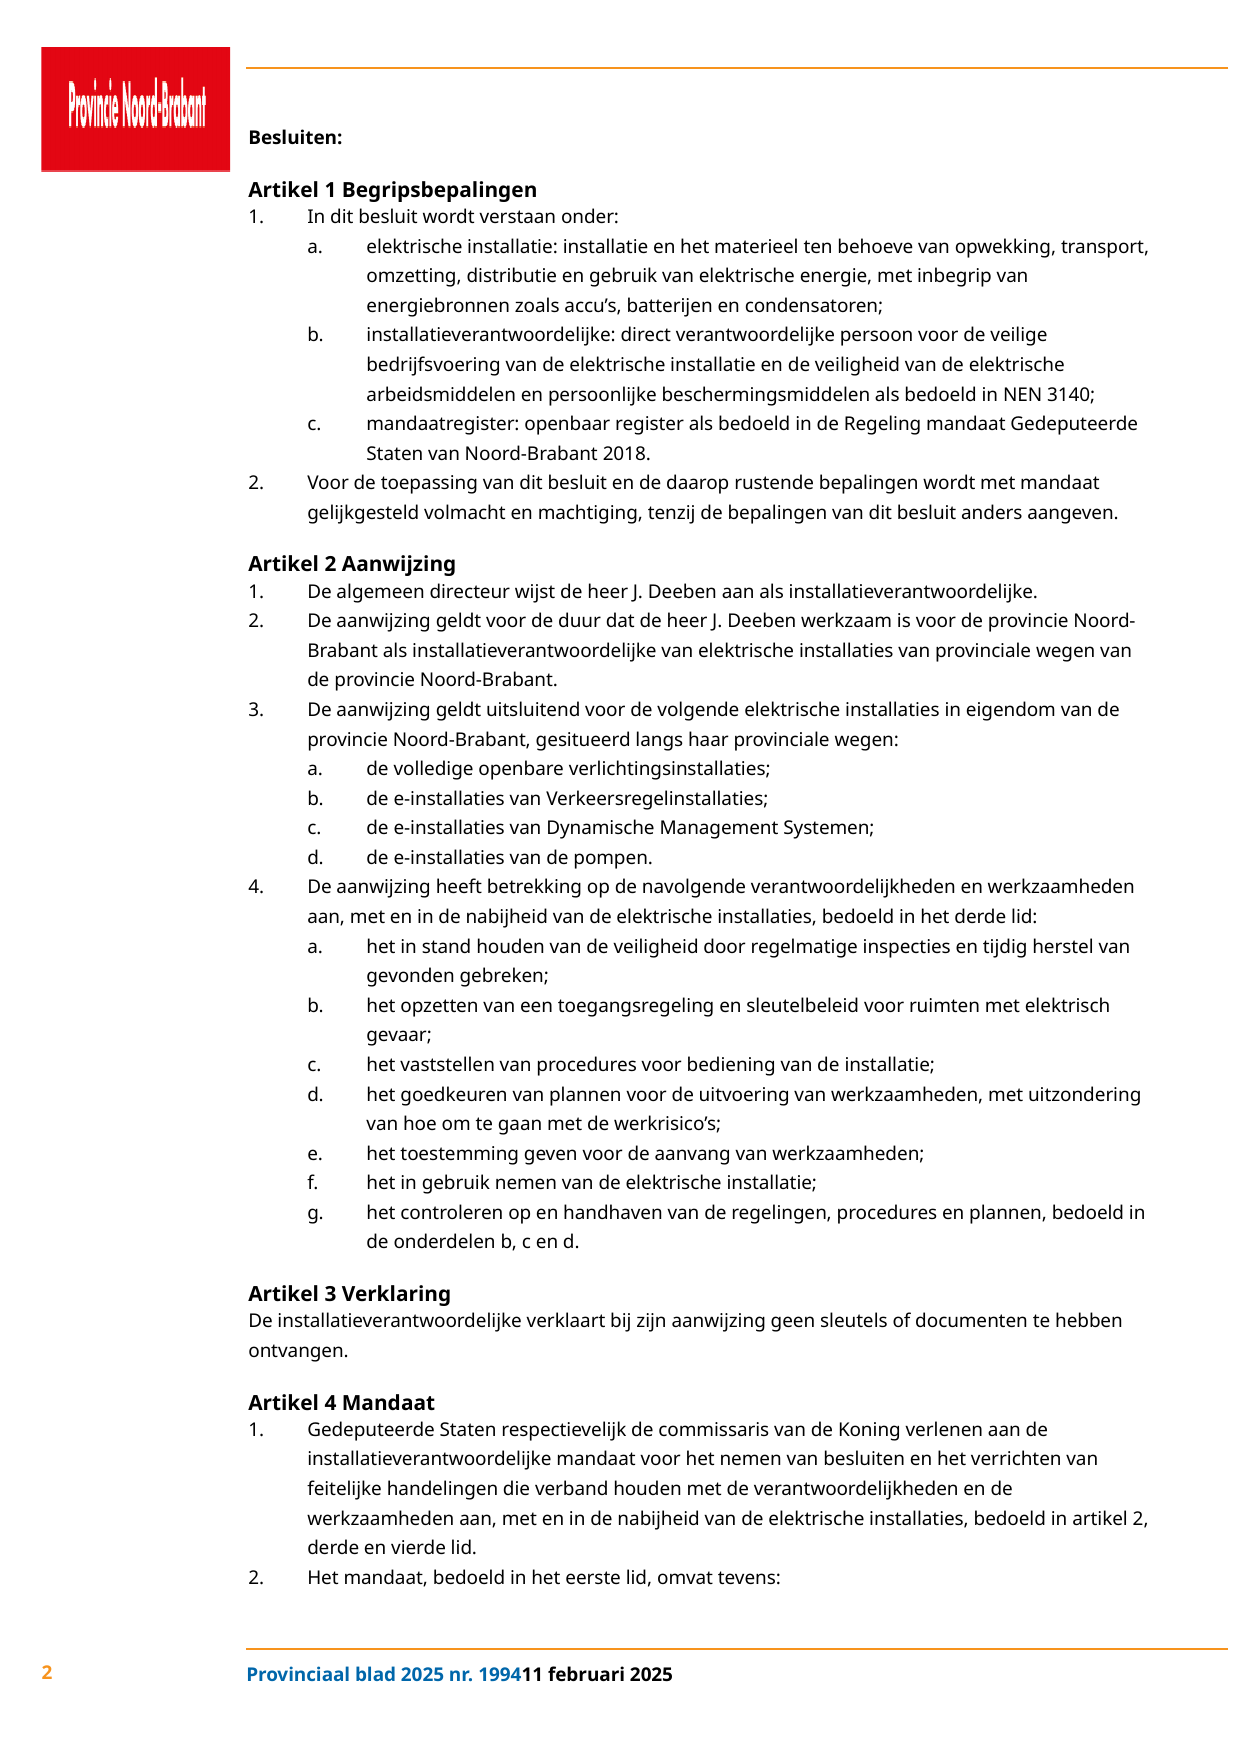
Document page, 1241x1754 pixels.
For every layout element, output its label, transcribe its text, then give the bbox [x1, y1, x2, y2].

text Artikel 4 Mandaat [248, 1388, 1152, 1416]
text Artikel 1 Begripsbepalingen [248, 175, 1152, 203]
text De installatieverantwoordelijke verklaart bij zijn aanwijzing geen sleutels of documenten te hebben ontvangen. [248, 1308, 1152, 1363]
list De algemeen directeur wijst de heer J. Deeben aan als installatieverantwoordelijke. [248, 578, 1152, 604]
list het in gebruik nemen van de elektrische installatie; [307, 1169, 1152, 1195]
list installatieverantwoordelijke: direct verantwoordelijke persoon voor de veilige bedrijfsvoering van de elektrische installatie en de veiligheid van de elektrische arbeidsmiddelen en persoonlijke beschermingsmiddelen als bedoeld in NEN 3140; [307, 322, 1152, 406]
text Artikel 3 Verklaring [248, 1279, 1152, 1308]
list het opzetten van een toegangsregeling en sleutelbeleid voor ruimten met elektrisch gevaar; [307, 992, 1152, 1047]
list De aanwijzing heeft betrekking op de navolgende verantwoordelijkheden en werkzaamheden aan, met en in de nabijheid van de elektrische installaties, bedoeld in het derde lid: [248, 874, 1152, 929]
list het toestemming geven voor de aanvang van werkzaamheden; [307, 1140, 1152, 1166]
text Artikel 2 Aanwijzing [248, 549, 1152, 578]
list mandaatregister: openbaar register als bedoeld in de Regeling mandaat Gedeputeerde Staten van Noord-Brabant 2018. [307, 410, 1152, 466]
list In dit besluit wordt verstaan onder: [248, 203, 1152, 229]
list De aanwijzing geldt voor de duur dat de heer J. Deeben werkzaam is voor de provincie Noord-Brabant als installatieverantwoordelijke van elektrische installaties van provinciale wegen van de provincie Noord-Brabant. [248, 607, 1152, 692]
list het vaststellen van procedures voor bediening van de installatie; [307, 1051, 1152, 1077]
list de e-installaties van Verkeersregelinstallaties; [307, 785, 1152, 811]
picture [41, 47, 231, 172]
list elektrische installatie: installatie en het materieel ten behoeve van opwekking, transport, omzetting, distributie en gebruik van elektrische energie, met inbegrip van energiebronnen zoals accu’s, batterijen en condensatoren; [307, 233, 1152, 318]
list de e-installaties van Dynamische Management Systemen; [307, 814, 1152, 840]
list Voor de toepassing van dit besluit en de daarop rustende bepalingen wordt met mandaat gelijkgesteld volmacht en machtiging, tenzij de bepalingen van dit besluit anders aangeven. [248, 469, 1152, 525]
list het controleren op en handhaven van de regelingen, procedures en plannen, bedoeld in de onderdelen b, c en d. [307, 1199, 1152, 1254]
list de e-installaties van de pompen. [307, 844, 1152, 870]
text Besluiten: [248, 124, 1152, 150]
list het goedkeuren van plannen voor de uitvoering van werkzaamheden, met uitzondering van hoe om te gaan met de werkrisico’s; [307, 1081, 1152, 1136]
list de volledige openbare verlichtingsinstallaties; [307, 755, 1152, 781]
list Het mandaat, bedoeld in het eerste lid, omvat tevens: [248, 1564, 1152, 1590]
list De aanwijzing geldt uitsluitend voor de volgende elektrische installaties in eigendom van de provincie Noord-Brabant, gesitueerd langs haar provinciale wegen: [248, 696, 1152, 752]
list Gedeputeerde Staten respectievelijk de commissaris van de Koning verlenen aan de installatieverantwoordelijke mandaat voor het nemen van besluiten en het verrichten van feitelijke handelingen die verband houden met de verantwoordelijkheden en de werkzaamheden aan, met en in de nabijheid van de elektrische installaties, bedoeld in artikel 2, derde en vierde lid. [248, 1416, 1152, 1560]
list het in stand houden van de veiligheid door regelmatige inspecties en tijdig herstel van gevonden gebreken; [307, 933, 1152, 988]
